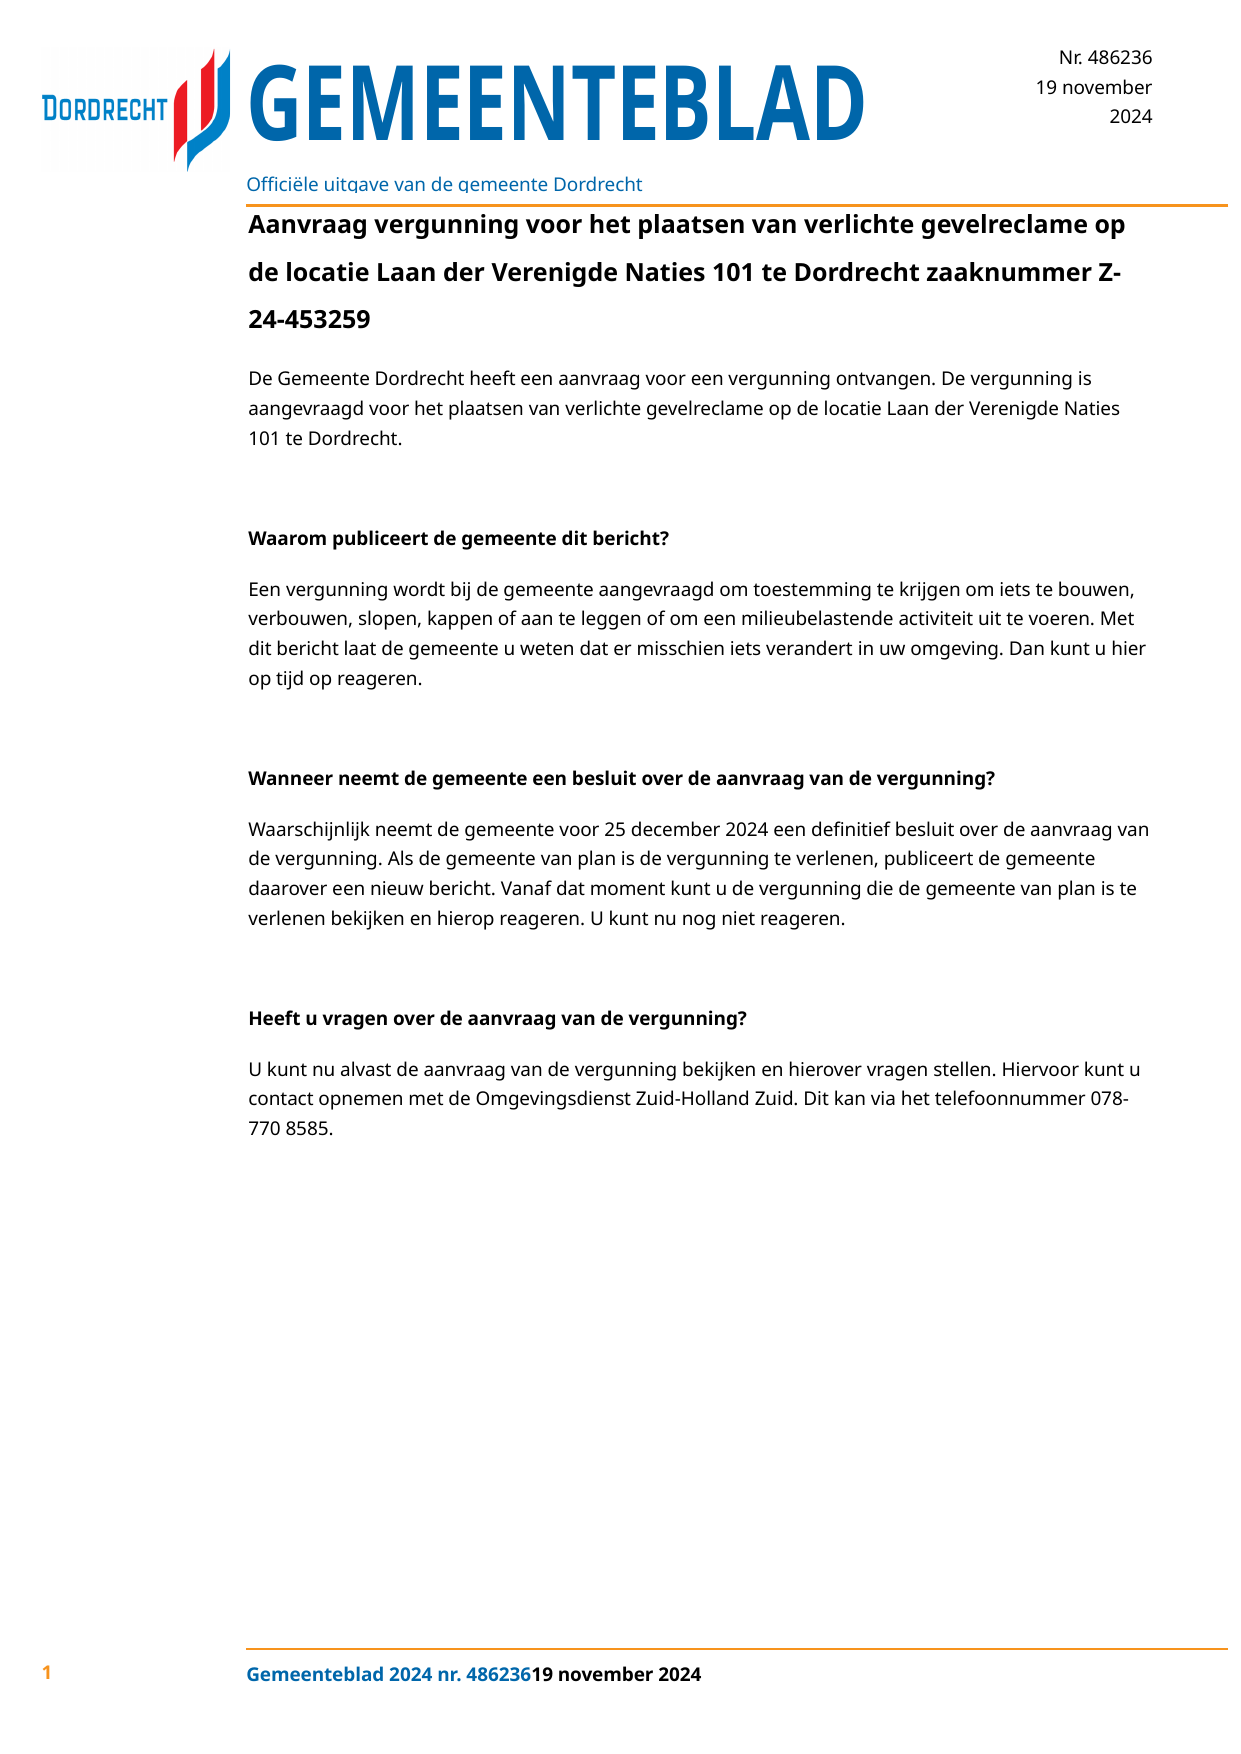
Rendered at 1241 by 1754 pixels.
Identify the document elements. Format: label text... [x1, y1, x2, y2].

text Aanvraag vergunning voor het plaatsen van verlichte gevelreclame op de locatie Laan der Verenigde Naties 101 te Dordrecht zaaknummer Z-24-453259 [248, 207, 1152, 336]
text Heeft u vragen over de aanvraag van de vergunning? [248, 1006, 1152, 1031]
text U kunt nu alvast de aanvraag van de vergunning bekijken en hierover vragen stellen. Hiervoor kunt u contact opnemen met de Omgevingsdienst Zuid-Holland Zuid. Dit kan via het telefoonnummer 078-770 8585. [248, 1056, 1152, 1141]
text Wanneer neemt de gemeente een besluit over de aanvraag van de vergunning? [248, 766, 1152, 791]
text De Gemeente Dordrecht heeft een aanvraag voor een vergunning ontvangen. De vergunning is aangevraagd voor het plaatsen van verlichte gevelreclame op de locatie Laan der Verenigde Naties 101 te Dordrecht. [248, 366, 1152, 450]
text Waarschijnlijk neemt de gemeente voor 25 december 2024 een definitief besluit over de aanvraag van de vergunning. Als de gemeente van plan is de vergunning te verlenen, publiceert de gemeente daarover een nieuw bericht. Vanaf dat moment kunt u de vergunning die de gemeente van plan is te verlenen bekijken en hierop reageren. U kunt nu nog niet reageren. [248, 816, 1152, 930]
picture [41, 47, 231, 172]
text Waarom publiceert de gemeente dit bericht? [248, 526, 1152, 551]
text Een vergunning wordt bij de gemeente aangevraagd om toestemming te krijgen om iets te bouwen, verbouwen, slopen, kappen of aan te leggen of om een milieubelastende activiteit uit te voeren. Met dit bericht laat de gemeente u weten dat er misschien iets verandert in uw omgeving. Dan kunt u hier op tijd op reageren. [248, 576, 1152, 690]
